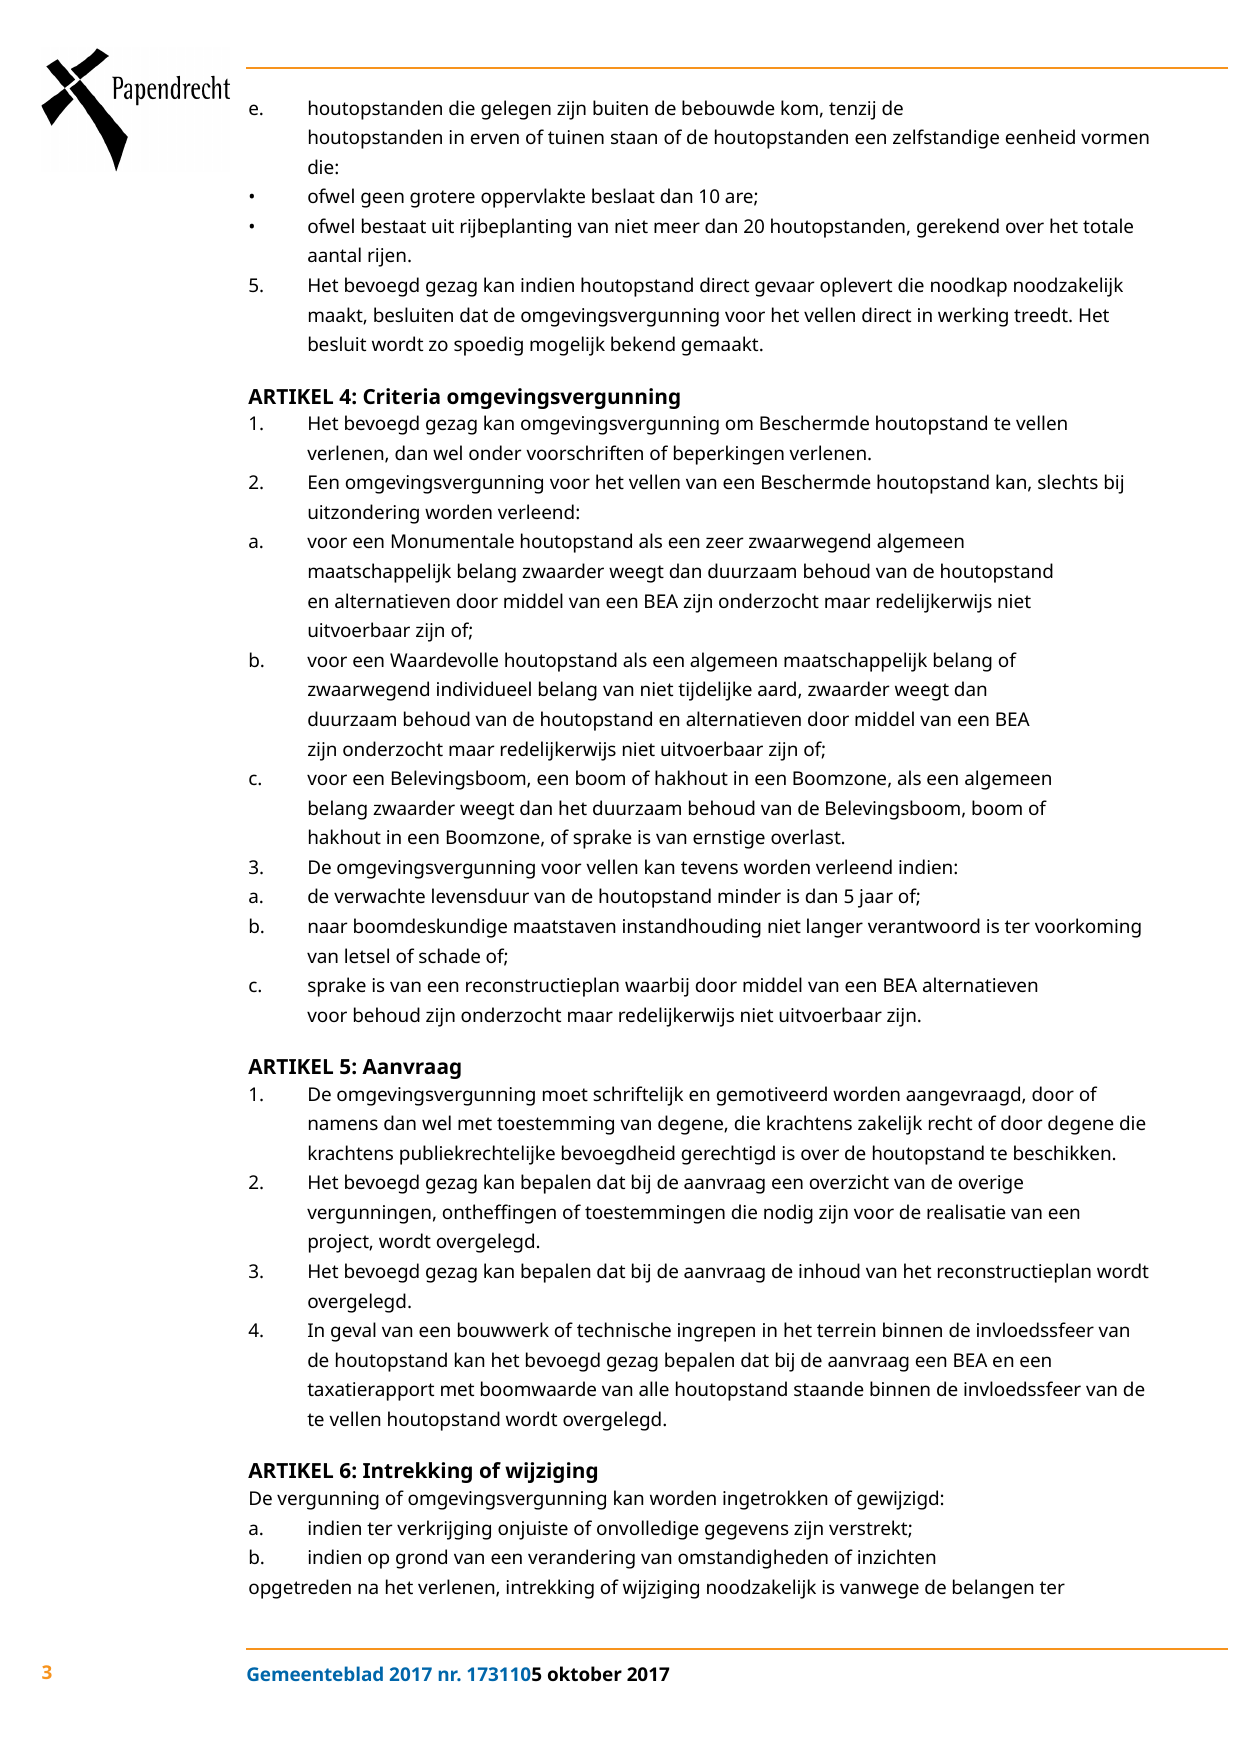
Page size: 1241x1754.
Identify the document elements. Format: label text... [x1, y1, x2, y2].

list Een omgevingsvergunning voor het vellen van een Beschermde houtopstand kan, slechts bij uitzondering worden verleend: [248, 469, 1152, 525]
list indien ter verkrijging onjuiste of onvolledige gegevens zijn verstrekt; [248, 1515, 1152, 1540]
list voor een Monumentale houtopstand als een zeer zwaarwegend algemeen [248, 529, 1152, 554]
list maatschappelijk belang zwaarder weegt dan duurzaam behoud van de houtopstand [248, 558, 1152, 584]
list zwaarwegend individueel belang van niet tijdelijke aard, zwaarder weegt dan [248, 677, 1152, 702]
list Het bevoegd gezag kan bepalen dat bij de aanvraag een overzicht van de overige vergunningen, ontheffingen of toestemmingen die nodig zijn voor de realisatie van een project, wordt overgelegd. [248, 1169, 1152, 1254]
list duurzaam behoud van de houtopstand en alternatieven door middel van een BEA [248, 706, 1152, 732]
text De vergunning of omgevingsvergunning kan worden ingetrokken of gewijzigd: [248, 1485, 1152, 1511]
list voor een Belevingsboom, een boom of hakhout in een Boomzone, als een algemeen [248, 765, 1152, 791]
list voor een Waardevolle houtopstand als een algemeen maatschappelijk belang of [248, 647, 1152, 673]
list sprake is van een reconstructieplan waarbij door middel van een BEA alternatieven [248, 972, 1152, 998]
list zijn onderzocht maar redelijkerwijs niet uitvoerbaar zijn of; [248, 736, 1152, 761]
list Het bevoegd gezag kan indien houtopstand direct gevaar oplevert die noodkap noodzakelijk maakt, besluiten dat de omgevingsvergunning voor het vellen direct in werking treedt. Het besluit wordt zo spoedig mogelijk bekend gemaakt. [248, 272, 1152, 357]
list De omgevingsvergunning moet schriftelijk en gemotiveerd worden aangevraagd, door of namens dan wel met toestemming van degene, die krachtens zakelijk recht of door degene die krachtens publiekrechtelijke bevoegdheid gerechtigd is over de houtopstand te beschikken. [248, 1081, 1152, 1166]
text ARTIKEL 5: Aanvraag [248, 1052, 1152, 1081]
list houtopstanden die gelegen zijn buiten de bebouwde kom, tenzij de [248, 95, 1152, 121]
text ARTIKEL 6: Intrekking of wijziging [248, 1457, 1152, 1485]
list en alternatieven door middel van een BEA zijn onderzocht maar redelijkerwijs niet [248, 588, 1152, 613]
list hakhout in een Boomzone, of sprake is van ernstige overlast. [248, 824, 1152, 850]
list de verwachte levensduur van de houtopstand minder is dan 5 jaar of; [248, 884, 1152, 909]
picture [41, 47, 231, 172]
list De omgevingsvergunning voor vellen kan tevens worden verleend indien: [248, 854, 1152, 880]
list Het bevoegd gezag kan bepalen dat bij de aanvraag de inhoud van het reconstructieplan wordt overgelegd. [248, 1258, 1152, 1314]
list ofwel bestaat uit rijbeplanting van niet meer dan 20 houtopstanden, gerekend over het totale aantal rijen. [248, 213, 1152, 268]
list Het bevoegd gezag kan omgevingsvergunning om Beschermde houtopstand te vellen verlenen, dan wel onder voorschriften of beperkingen verlenen. [248, 410, 1152, 466]
list In geval van een bouwwerk of technische ingrepen in het terrein binnen de invloedssfeer van de houtopstand kan het bevoegd gezag bepalen dat bij de aanvraag een BEA en een taxatierapport met boomwaarde van alle houtopstand staande binnen de invloedssfeer van de te vellen houtopstand wordt overgelegd. [248, 1317, 1152, 1432]
list houtopstanden in erven of tuinen staan of de houtopstanden een zelfstandige eenheid vormen die: [248, 124, 1152, 180]
list uitvoerbaar zijn of; [248, 617, 1152, 643]
list indien op grond van een verandering van omstandigheden of inzichten [248, 1544, 1152, 1570]
list voor behoud zijn onderzocht maar redelijkerwijs niet uitvoerbaar zijn. [248, 1002, 1152, 1028]
text opgetreden na het verlenen, intrekking of wijziging noodzakelijk is vanwege de belangen ter [248, 1574, 1152, 1599]
list naar boomdeskundige maatstaven instandhouding niet langer verantwoord is ter voorkoming van letsel of schade of; [248, 913, 1152, 968]
list belang zwaarder weegt dan het duurzaam behoud van de Belevingsboom, boom of [248, 795, 1152, 821]
text ARTIKEL 4: Criteria omgevingsvergunning [248, 382, 1152, 410]
list ofwel geen grotere oppervlakte beslaat dan 10 are; [248, 183, 1152, 209]
